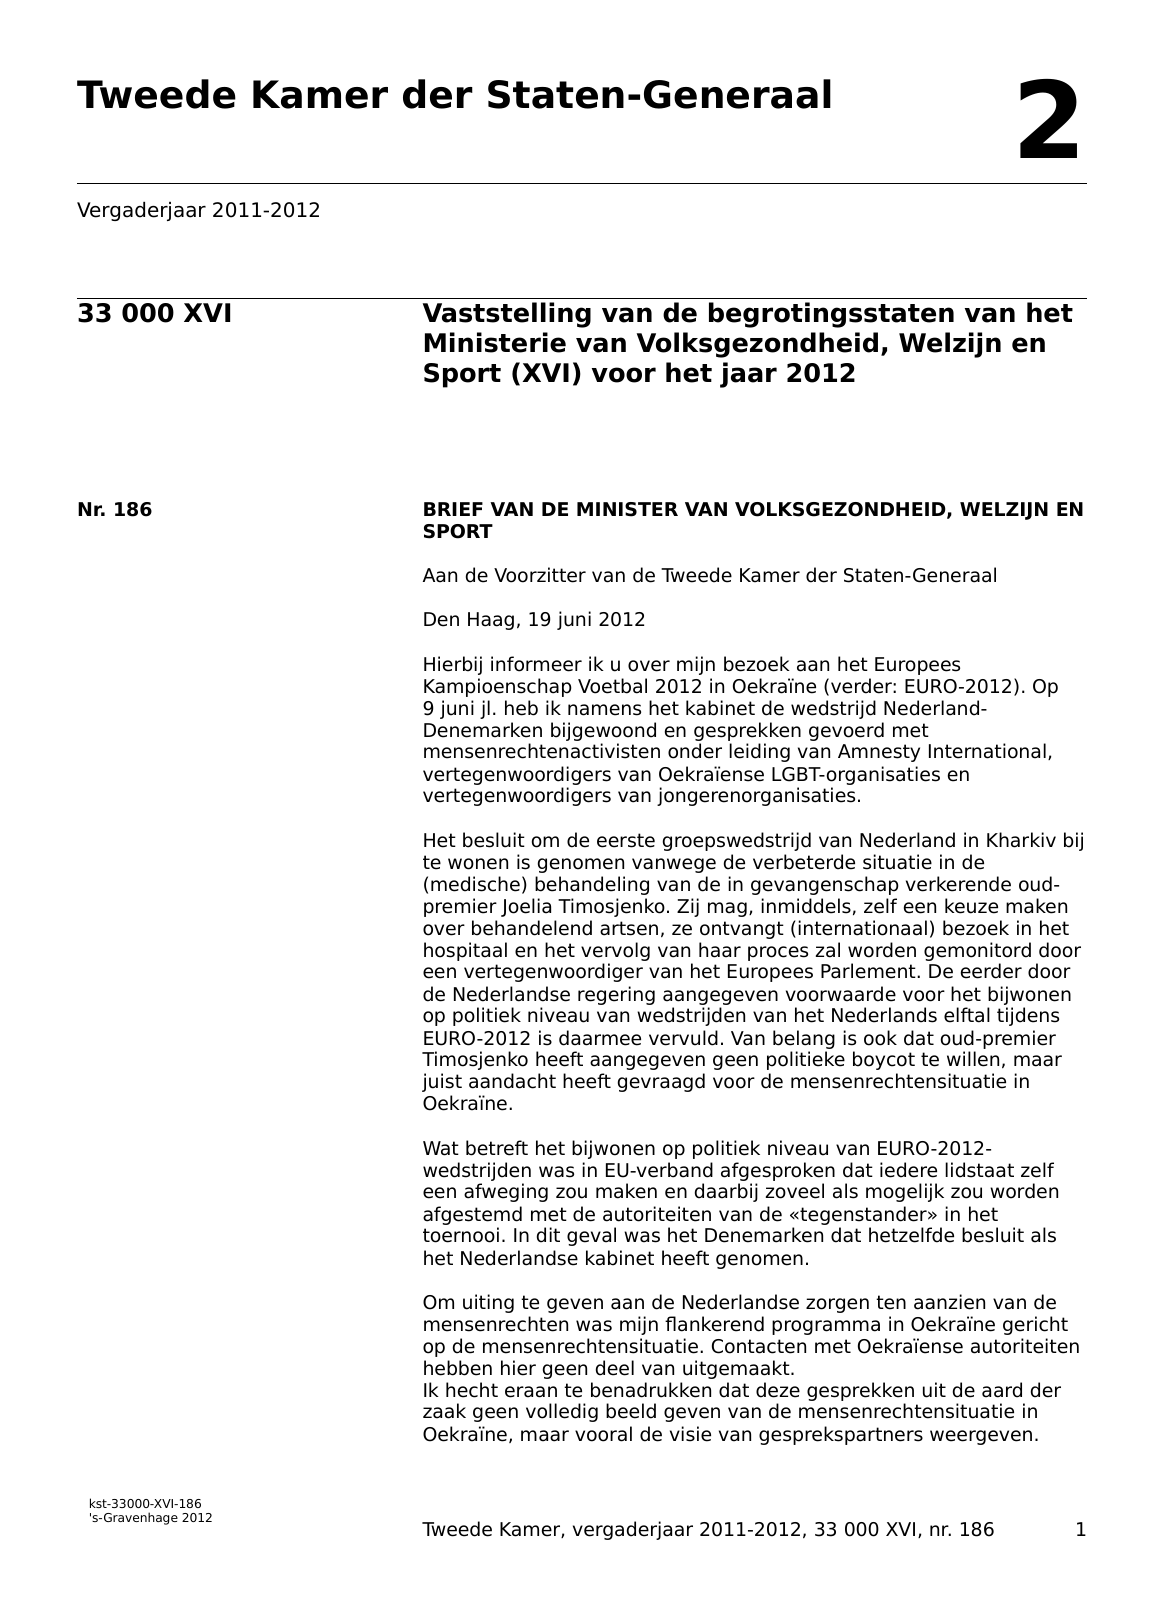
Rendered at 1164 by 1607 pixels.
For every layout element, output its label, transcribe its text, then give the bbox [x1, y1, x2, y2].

subtitle Nr. 186 BRIEF VAN DE MINISTER VAN VOLKSGEZONDHEID, WELZIJN EN SPORT [77, 499, 1087, 543]
table_header Tweede Kamer der Staten-Generaal [77, 59, 886, 183]
text kst-33000-XVI-186 [88, 1497, 323, 1511]
text Om uiting te geven aan de Nederlandse zorgen ten aanzien van de mensenrechten was mijn flankerend programma in Oekraïne gericht op de mensenrechtensituatie. Contacten met Oekraïense autoriteiten hebben hier geen deel van uitgemaakt. [422, 1292, 1087, 1379]
table_header 2 [886, 59, 1087, 183]
text Hierbij informeer ik u over mijn bezoek aan het Europees Kampioenschap Voetbal 2012 in Oekraïne (verder: EURO-2012). Op 9 juni jl. heb ik namens het kabinet de wedstrijd Nederland- Denemarken bijgewoond en gesprekken gevoerd met mensenrechtenactivisten onder leiding van Amnesty International, vertegenwoordigers van Oekraïense LGBT-organisaties en vertegenwoordigers van jongerenorganisaties. [422, 653, 1087, 807]
subtitle 33 000 XVI Vaststelling van de begrotingsstaten van het Ministerie van Volksgezondheid, Welzijn en Sport (XVI) voor het jaar 2012 [77, 299, 1087, 388]
text Ik hecht eraan te benadrukken dat deze gesprekken uit de aard der zaak geen volledig beeld geven van de mensenrechtensituatie in Oekraïne, maar vooral de visie van gesprekspartners weergeven. [422, 1379, 1087, 1445]
table_cell Vergaderjaar 2011-2012 [77, 184, 1087, 298]
text Het besluit om de eerste groepswedstrijd van Nederland in Kharkiv bij te wonen is genomen vanwege de verbeterde situatie in de (medische) behandeling van de in gevangenschap verkerende oud-premier Joelia Timosjenko. Zij mag, inmiddels, zelf een keuze maken over behandelend artsen, ze ontvangt (internationaal) bezoek in het hospitaal en het vervolg van haar proces zal worden gemonitord door een vertegenwoordiger van het Europees Parlement. De eerder door de Nederlandse regering aangegeven voorwaarde voor het bijwonen op politiek niveau van wedstrijden van het Nederlands elftal tijdens EURO-2012 is daarmee vervuld. Van belang is ook dat oud-premier Timosjenko heeft aangegeven geen politieke boycot te willen, maar juist aandacht heeft gevraagd voor de mensenrechtensituatie in Oekraïne. [422, 829, 1087, 1115]
text 's-Gravenhage 2012 [88, 1511, 323, 1525]
text Wat betreft het bijwonen op politiek niveau van EURO-2012-wedstrijden was in EU-verband afgesproken dat iedere lidstaat zelf een afweging zou maken en daarbij zoveel als mogelijk zou worden afgestemd met de autoriteiten van de «tegenstander» in het toernooi. In dit geval was het Denemarken dat hetzelfde besluit als het Nederlandse kabinet heeft genomen. [422, 1137, 1087, 1269]
text Den Haag, 19 juni 2012 [422, 609, 1087, 631]
text Aan de Voorzitter van de Tweede Kamer der Staten-Generaal [422, 565, 1087, 587]
